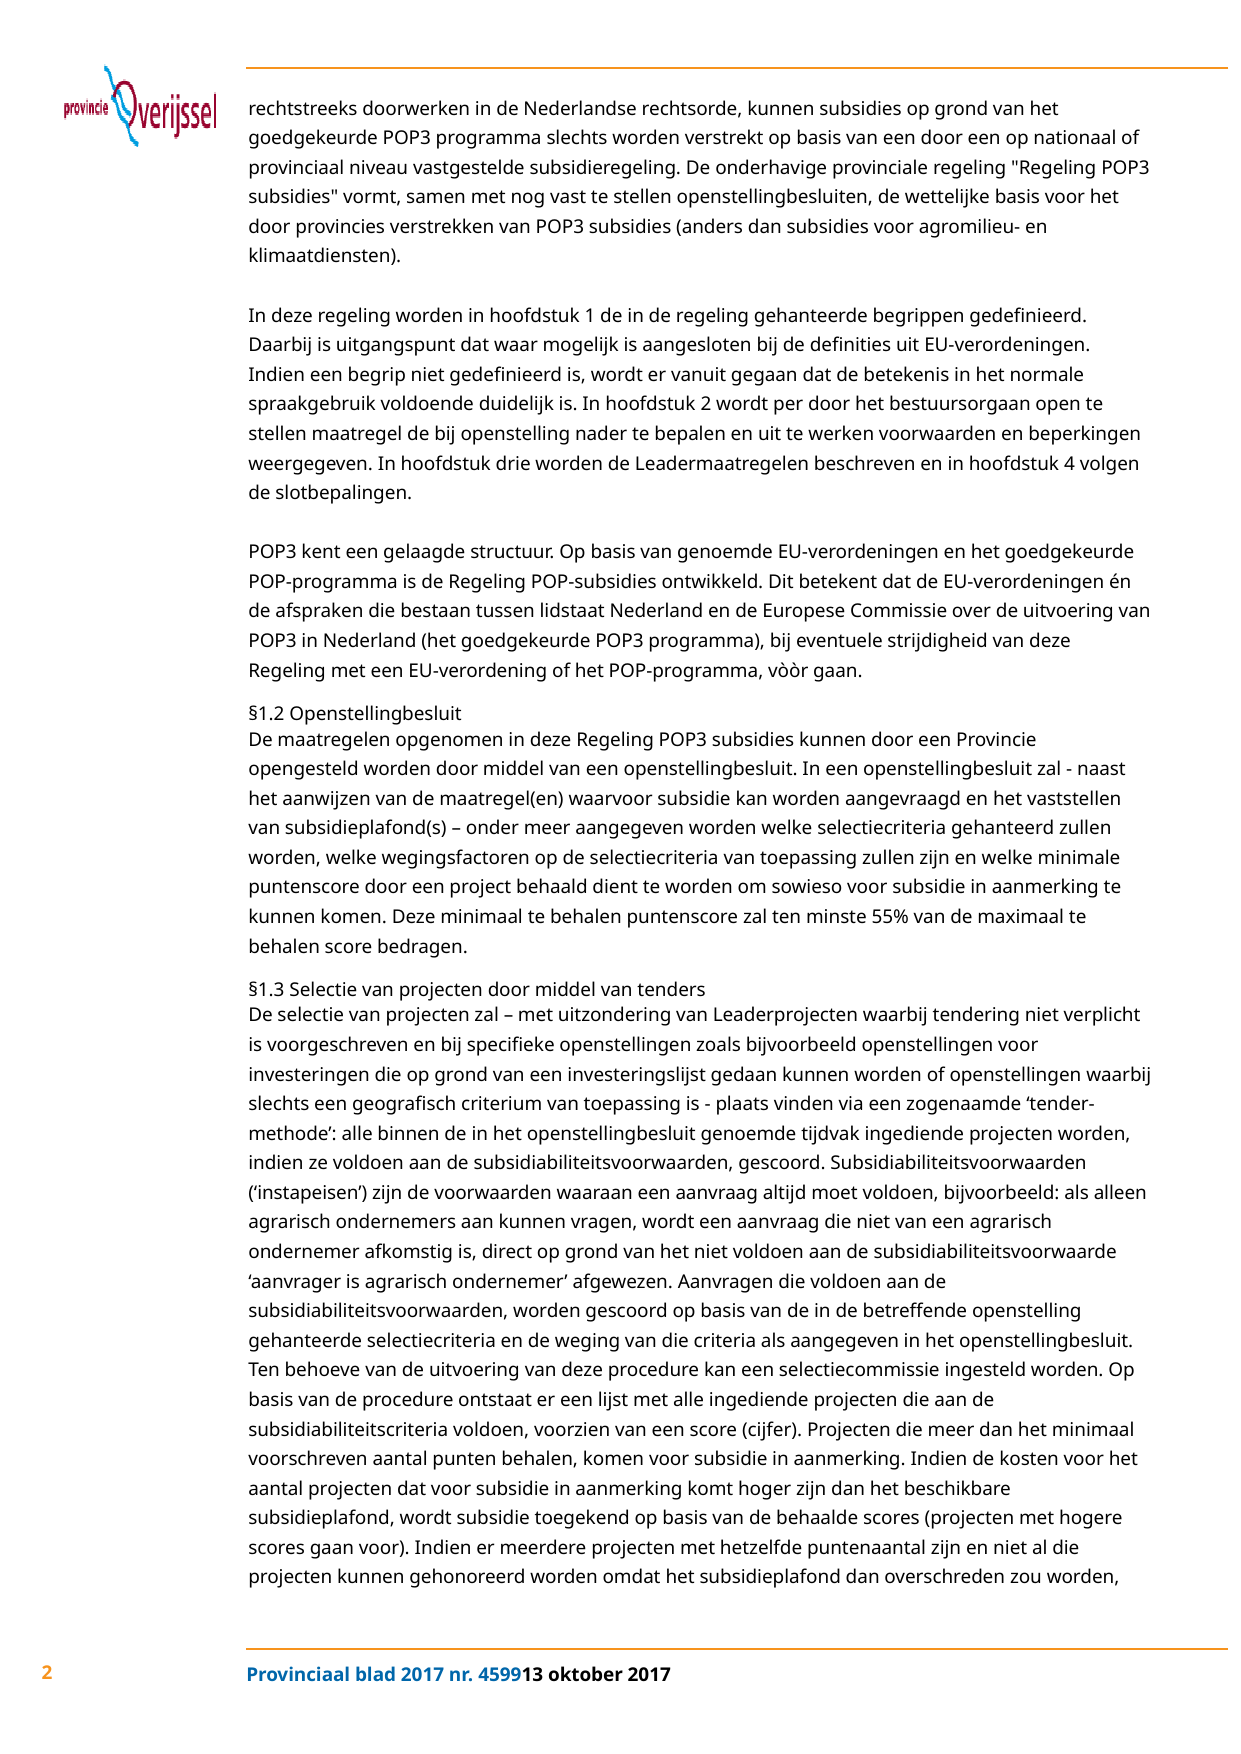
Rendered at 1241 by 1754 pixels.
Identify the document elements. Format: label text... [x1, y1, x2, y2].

text De maatregelen opgenomen in deze Regeling POP3 subsidies kunnen door een Provincie opengesteld worden door middel van een openstellingbesluit. In een openstellingbesluit zal - naast het aanwijzen van de maatregel(en) waarvoor subsidie kan worden aangevraagd en het vaststellen van subsidieplafond(s) – onder meer aangegeven worden welke selectiecriteria gehanteerd zullen worden, welke wegingsfactoren op de selectiecriteria van toepassing zullen zijn en welke minimale puntenscore door een project behaald dient te worden om sowieso voor subsidie in aanmerking te kunnen komen. Deze minimaal te behalen puntenscore zal ten minste 55% van de maximaal te behalen score bedragen. [248, 726, 1152, 958]
picture [41, 47, 231, 172]
text §1.2 Openstellingbesluit [248, 700, 1152, 726]
text In deze regeling worden in hoofdstuk 1 de in de regeling gehanteerde begrippen gedefinieerd. Daarbij is uitgangspunt dat waar mogelijk is aangesloten bij de definities uit EU-verordeningen. Indien een begrip niet gedefinieerd is, wordt er vanuit gegaan dat de betekenis in het normale spraakgebruik voldoende duidelijk is. In hoofdstuk 2 wordt per door het bestuursorgaan open te stellen maatregel de bij openstelling nader te bepalen en uit te werken voorwaarden en beperkingen weergegeven. In hoofdstuk drie worden de Leadermaatregelen beschreven en in hoofdstuk 4 volgen de slotbepalingen. [248, 302, 1152, 505]
text §1.3 Selectie van projecten door middel van tenders [248, 976, 1152, 1002]
text De selectie van projecten zal – met uitzondering van Leaderprojecten waarbij tendering niet verplicht is voorgeschreven en bij specifieke openstellingen zoals bijvoorbeeld openstellingen voor investeringen die op grond van een investeringslijst gedaan kunnen worden of openstellingen waarbij slechts een geografisch criterium van toepassing is - plaats vinden via een zogenaamde ‘tender-methode’: alle binnen de in het openstellingbesluit genoemde tijdvak ingediende projecten worden, indien ze voldoen aan de subsidiabiliteitsvoorwaarden, gescoord. Subsidiabiliteitsvoorwaarden (‘instapeisen’) zijn de voorwaarden waaraan een aanvraag altijd moet voldoen, bijvoorbeeld: als alleen agrarisch ondernemers aan kunnen vragen, wordt een aanvraag die niet van een agrarisch ondernemer afkomstig is, direct op grond van het niet voldoen aan de subsidiabiliteitsvoorwaarde ‘aanvrager is agrarisch ondernemer’ afgewezen. Aanvragen die voldoen aan de subsidiabiliteitsvoorwaarden, worden gescoord op basis van de in de betreffende openstelling gehanteerde selectiecriteria en de weging van die criteria als aangegeven in het openstellingbesluit. Ten behoeve van de uitvoering van deze procedure kan een selectiecommissie ingesteld worden. Op basis van de procedure ontstaat er een lijst met alle ingediende projecten die aan de subsidiabiliteitscriteria voldoen, voorzien van een score (cijfer). Projecten die meer dan het minimaal voorschreven aantal punten behalen, komen voor subsidie in aanmerking. Indien de kosten voor het aantal projecten dat voor subsidie in aanmerking komt hoger zijn dan het beschikbare subsidieplafond, wordt subsidie toegekend op basis van de behaalde scores (projecten met hogere scores gaan voor). Indien er meerdere projecten met hetzelfde puntenaantal zijn en niet al die projecten kunnen gehonoreerd worden omdat het subsidieplafond dan overschreden zou worden, [248, 1002, 1152, 1589]
text rechtstreeks doorwerken in de Nederlandse rechtsorde, kunnen subsidies op grond van het goedgekeurde POP3 programma slechts worden verstrekt op basis van een door een op nationaal of provinciaal niveau vastgestelde subsidieregeling. De onderhavige provinciale regeling "Regeling POP3 subsidies" vormt, samen met nog vast te stellen openstellingbesluiten, de wettelijke basis voor het door provincies verstrekken van POP3 subsidies (anders dan subsidies voor agromilieu- en klimaatdiensten). [248, 95, 1152, 268]
text POP3 kent een gelaagde structuur. Op basis van genoemde EU-verordeningen en het goedgekeurde POP-programma is de Regeling POP-subsidies ontwikkeld. Dit betekent dat de EU-verordeningen én de afspraken die bestaan tussen lidstaat Nederland en de Europese Commissie over de uitvoering van POP3 in Nederland (het goedgekeurde POP3 programma), bij eventuele strijdigheid van deze Regeling met een EU-verordening of het POP-programma, vòòr gaan. [248, 538, 1152, 683]
